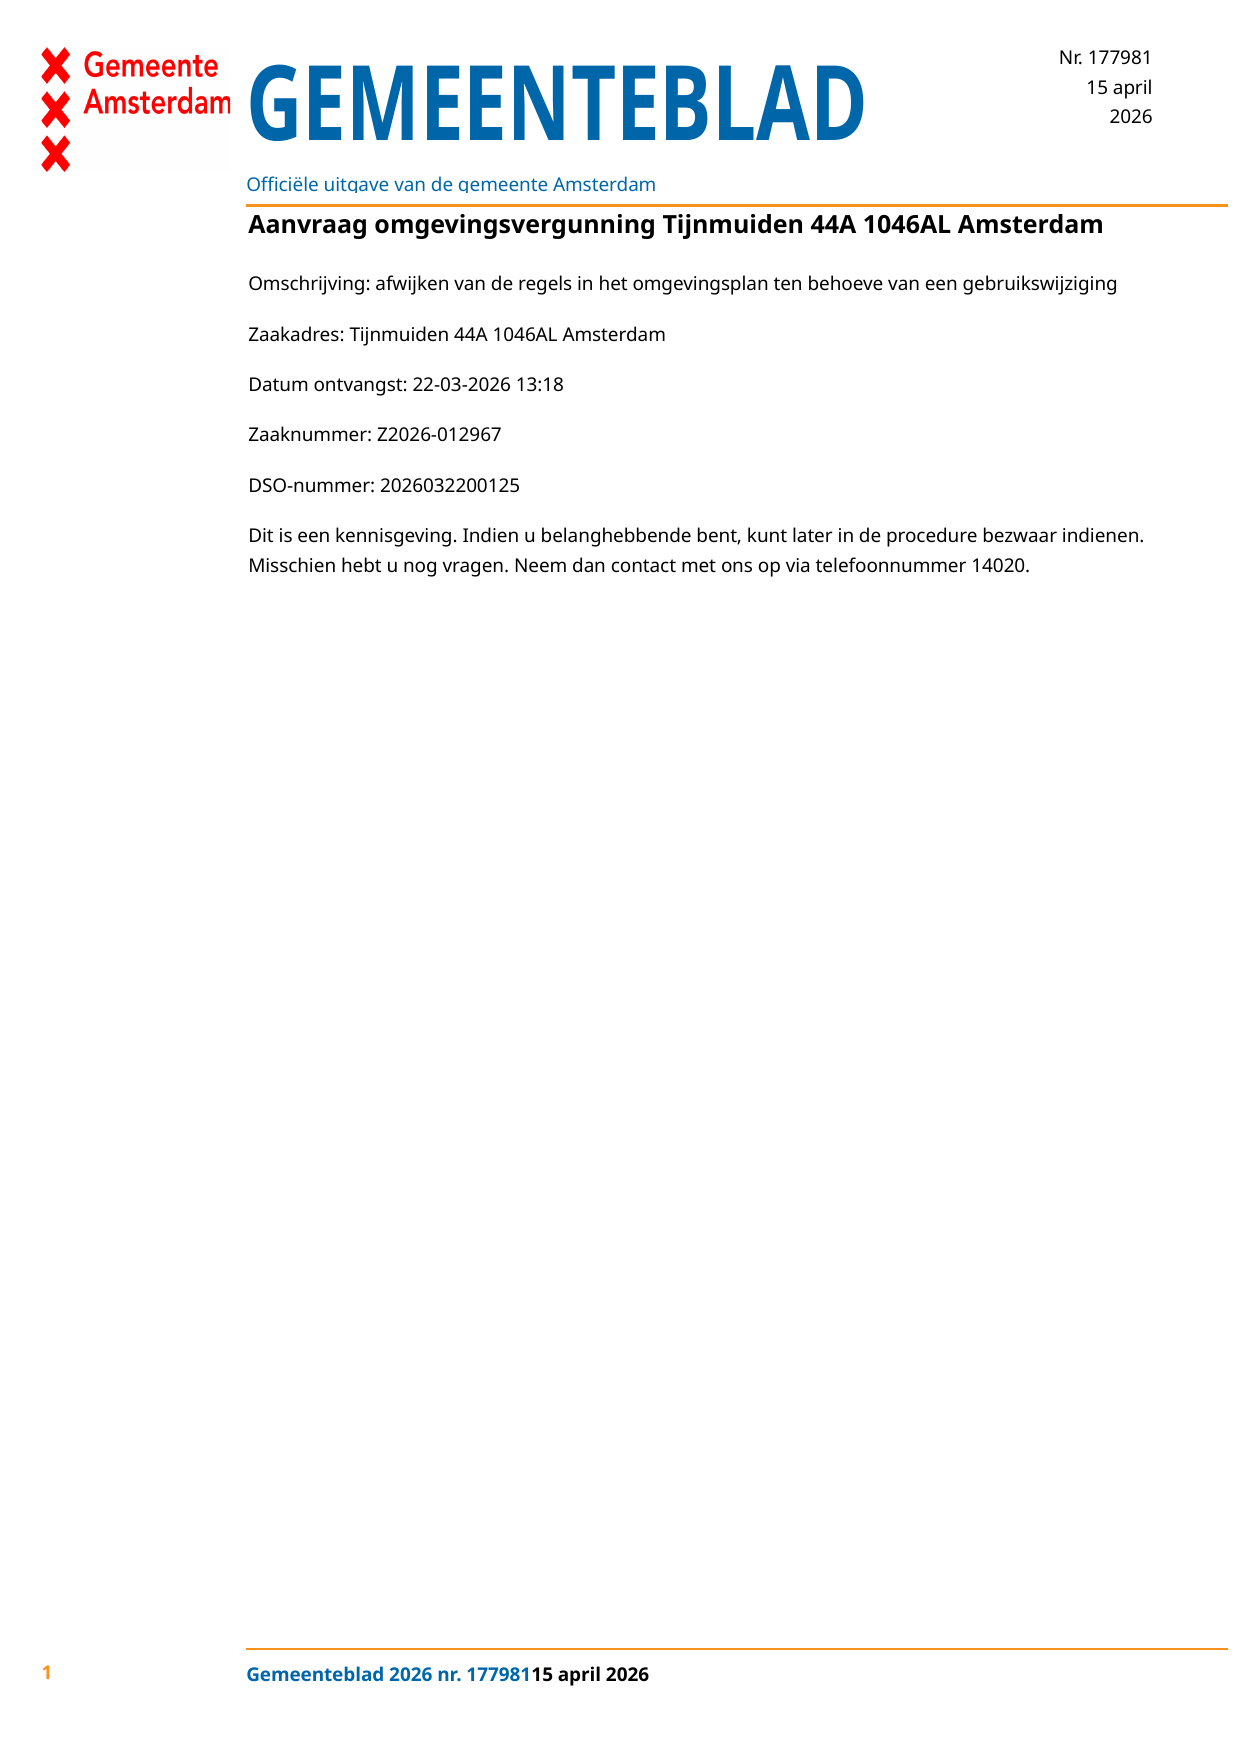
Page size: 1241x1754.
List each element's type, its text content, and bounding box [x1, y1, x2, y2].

text Zaakadres: Tijnmuiden 44A 1046AL Amsterdam [248, 321, 1152, 346]
picture [41, 47, 231, 172]
text Dit is een kennisgeving. Indien u belanghebbende bent, kunt later in de procedure bezwaar indienen. Misschien hebt u nog vragen. Neem dan contact met ons op via telefoonnummer 14020. [248, 522, 1152, 578]
text Zaaknummer: Z2026-012967 [248, 422, 1152, 447]
text Datum ontvangst: 22-03-2026 13:18 [248, 371, 1152, 397]
text Omschrijving: afwijken van de regels in het omgevingsplan ten behoeve van een gebruikswijziging [248, 270, 1152, 296]
text Aanvraag omgevingsvergunning Tijnmuiden 44A 1046AL Amsterdam [248, 207, 1152, 241]
text DSO-nummer: 2026032200125 [248, 472, 1152, 498]
